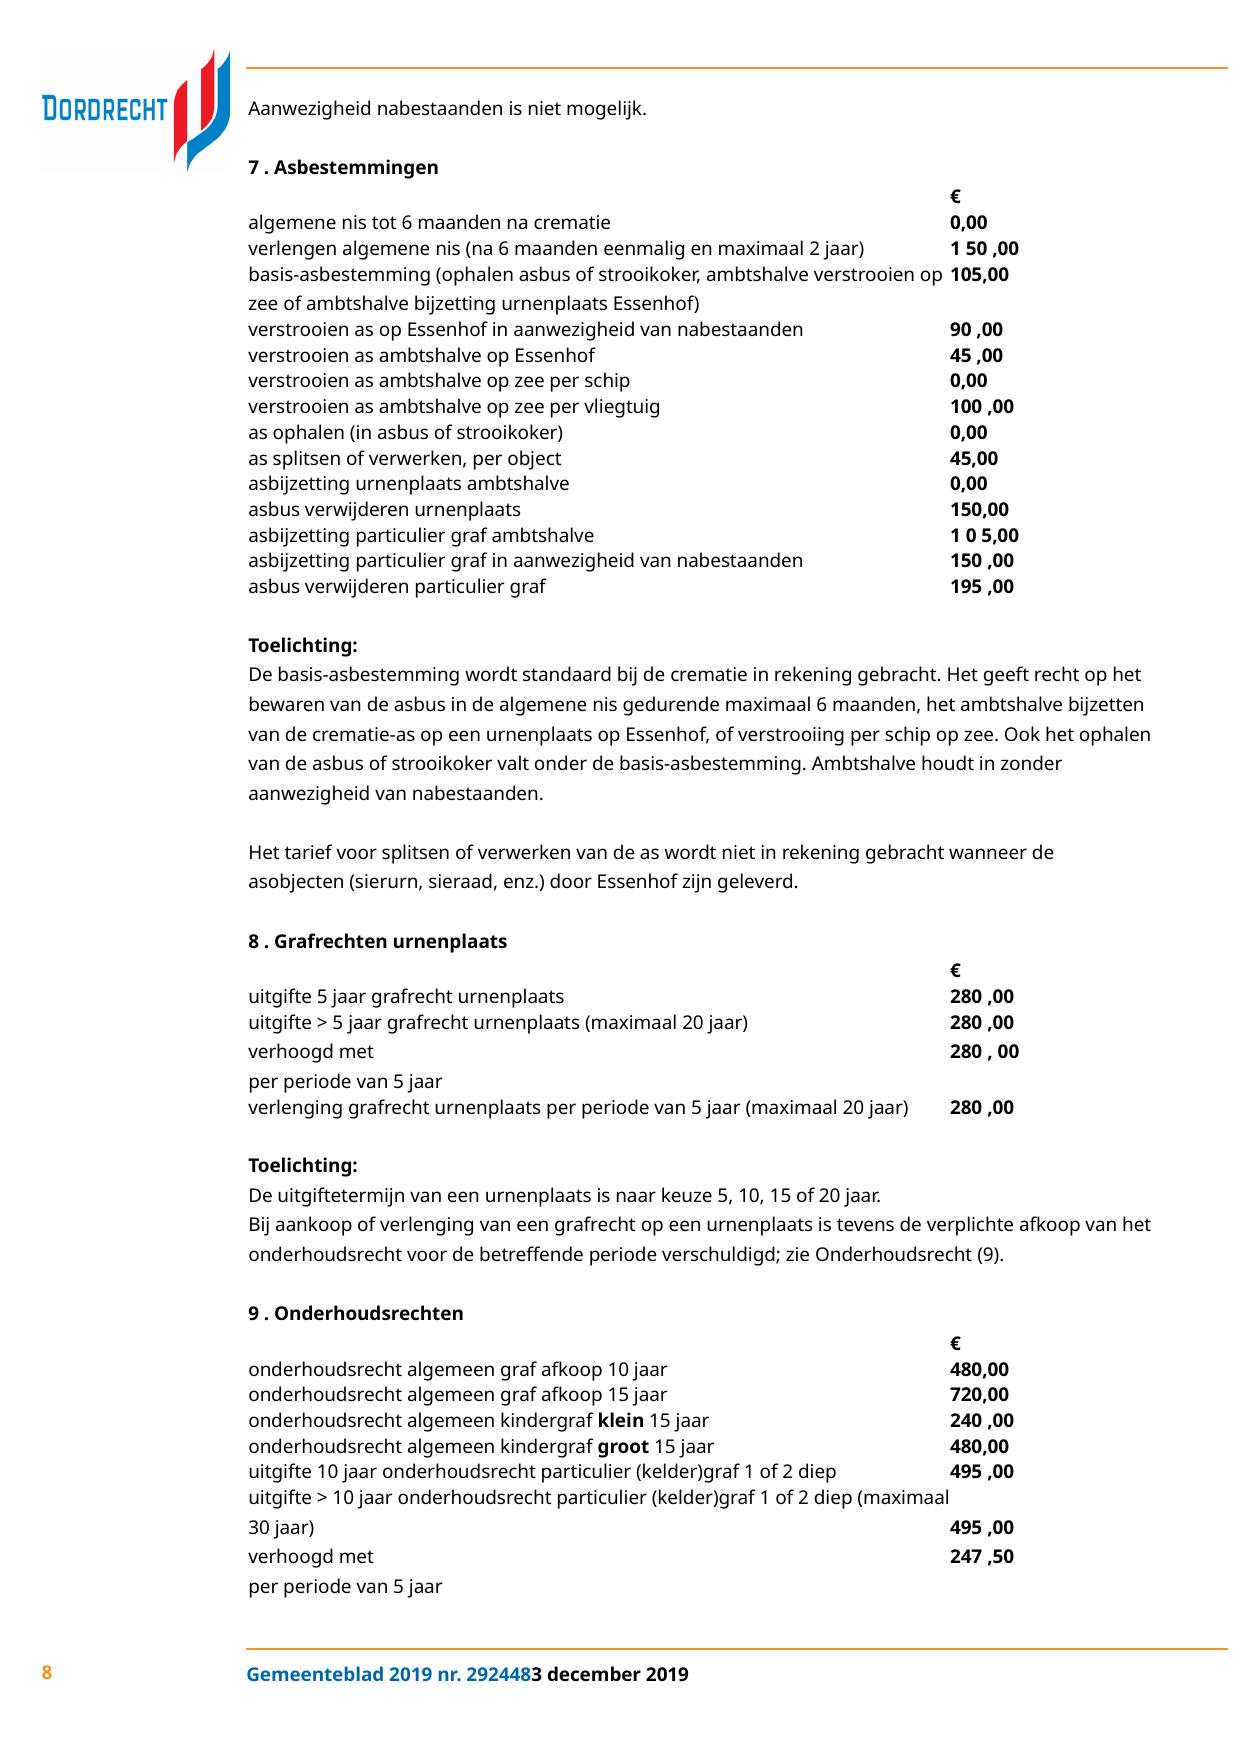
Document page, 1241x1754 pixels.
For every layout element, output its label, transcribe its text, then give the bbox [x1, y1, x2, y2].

table_cell onderhoudsrecht algemeen graf afkoop 15 jaar [248, 1381, 950, 1407]
table_cell onderhoudsrecht algemeen kindergraf groot 15 jaar [248, 1433, 950, 1459]
table_cell as splitsen of verwerken, per object [248, 445, 950, 471]
table_cell 90 ,00 [950, 316, 1152, 342]
table_cell 100 ,00 [950, 393, 1152, 419]
table_cell 280 ,00 [950, 1094, 1152, 1119]
table_cell uitgifte 10 jaar onderhoudsrecht particulier (kelder)graf 1 of 2 diep [248, 1459, 950, 1484]
table_header [248, 958, 950, 983]
picture [41, 47, 231, 172]
table_cell verlengen algemene nis (na 6 maanden eenmalig en maximaal 2 jaar) [248, 235, 950, 261]
text Toelichting: [248, 1152, 1152, 1178]
table_cell onderhoudsrecht algemeen kindergraf klein 15 jaar [248, 1407, 950, 1433]
table_cell 45,00 [950, 445, 1152, 471]
table_cell 720,00 [950, 1381, 1152, 1407]
table_header [248, 1330, 950, 1356]
table_cell 45 ,00 [950, 342, 1152, 368]
table_cell 495 ,00 247 ,50 [950, 1484, 1152, 1599]
text 7 . Asbestemmingen [248, 154, 1152, 180]
table_cell onderhoudsrecht algemeen graf afkoop 10 jaar [248, 1356, 950, 1381]
table_cell uitgifte > 5 jaar grafrecht urnenplaats (maximaal 20 jaar) verhoogd met per periode van 5 jaar [248, 1009, 950, 1094]
table_cell asbus verwijderen urnenplaats [248, 496, 950, 522]
table_header € [950, 184, 1152, 209]
table_cell 150,00 [950, 496, 1152, 522]
table_cell algemene nis tot 6 maanden na crematie [248, 209, 950, 235]
text Toelichting: [248, 632, 1152, 658]
table_cell 195 ,00 [950, 574, 1152, 599]
table_cell 480,00 [950, 1356, 1152, 1381]
table_cell asbijzetting urnenplaats ambtshalve [248, 471, 950, 496]
table_cell asbijzetting particulier graf ambtshalve [248, 522, 950, 548]
table_cell 0,00 [950, 471, 1152, 496]
text De basis-asbestemming wordt standaard bij de crematie in rekening gebracht. Het geeft recht op het bewaren van de asbus in de algemene nis gedurende maximaal 6 maanden, het ambtshalve bijzetten van de crematie-as op een urnenplaats op Essenhof, of verstrooiing per schip op zee. Ook het ophalen van de asbus of strooikoker valt onder de basis-asbestemming. Ambtshalve houdt in zonder aanwezigheid van nabestaanden. [248, 662, 1152, 806]
table_cell 1 50 ,00 [950, 235, 1152, 261]
table_cell verstrooien as ambtshalve op zee per schip [248, 368, 950, 393]
table_header € [950, 958, 1152, 983]
table_header € [950, 1330, 1152, 1356]
text 9 . Onderhoudsrechten [248, 1300, 1152, 1326]
table_cell verlenging grafrecht urnenplaats per periode van 5 jaar (maximaal 20 jaar) [248, 1094, 950, 1119]
table_cell 105,00 [950, 261, 1152, 316]
table_cell 0,00 [950, 209, 1152, 235]
table_cell 0,00 [950, 419, 1152, 445]
text 8 . Grafrechten urnenplaats [248, 928, 1152, 953]
text Aanwezigheid nabestaanden is niet mogelijk. [248, 95, 1152, 121]
table_cell 280 ,00 [950, 983, 1152, 1009]
table_cell basis-asbestemming (ophalen asbus of strooikoker, ambtshalve verstrooien op zee of ambtshalve bijzetting urnenplaats Essenhof) [248, 261, 950, 316]
table_cell 1 0 5,00 [950, 522, 1152, 548]
table_cell uitgifte > 10 jaar onderhoudsrecht particulier (kelder)graf 1 of 2 diep (maximaal 30 jaar) verhoogd met per periode van 5 jaar [248, 1484, 950, 1599]
table_header [248, 184, 950, 209]
table_cell verstrooien as ambtshalve op Essenhof [248, 342, 950, 368]
table_cell 150 ,00 [950, 548, 1152, 573]
table_cell 495 ,00 [950, 1459, 1152, 1484]
table_cell 480,00 [950, 1433, 1152, 1459]
table_cell asbijzetting particulier graf in aanwezigheid van nabestaanden [248, 548, 950, 573]
table_cell asbus verwijderen particulier graf [248, 574, 950, 599]
table_cell verstrooien as ambtshalve op zee per vliegtuig [248, 393, 950, 419]
table_cell 0,00 [950, 368, 1152, 393]
text Het tarief voor splitsen of verwerken van de as wordt niet in rekening gebracht wanneer de asobjecten (sierurn, sieraad, enz.) door Essenhof zijn geleverd. [248, 839, 1152, 894]
text De uitgiftetermijn van een urnenplaats is naar keuze 5, 10, 15 of 20 jaar. [248, 1182, 1152, 1208]
table_cell as ophalen (in asbus of strooikoker) [248, 419, 950, 445]
text Bij aankoop of verlenging van een grafrecht op een urnenplaats is tevens de verplichte afkoop van het onderhoudsrecht voor de betreffende periode verschuldigd; zie Onderhoudsrecht (9). [248, 1212, 1152, 1267]
table_cell 240 ,00 [950, 1407, 1152, 1433]
table_cell verstrooien as op Essenhof in aanwezigheid van nabestaanden [248, 316, 950, 342]
table_cell 280 ,00 280 , 00 [950, 1009, 1152, 1094]
table_cell uitgifte 5 jaar grafrecht urnenplaats [248, 983, 950, 1009]
